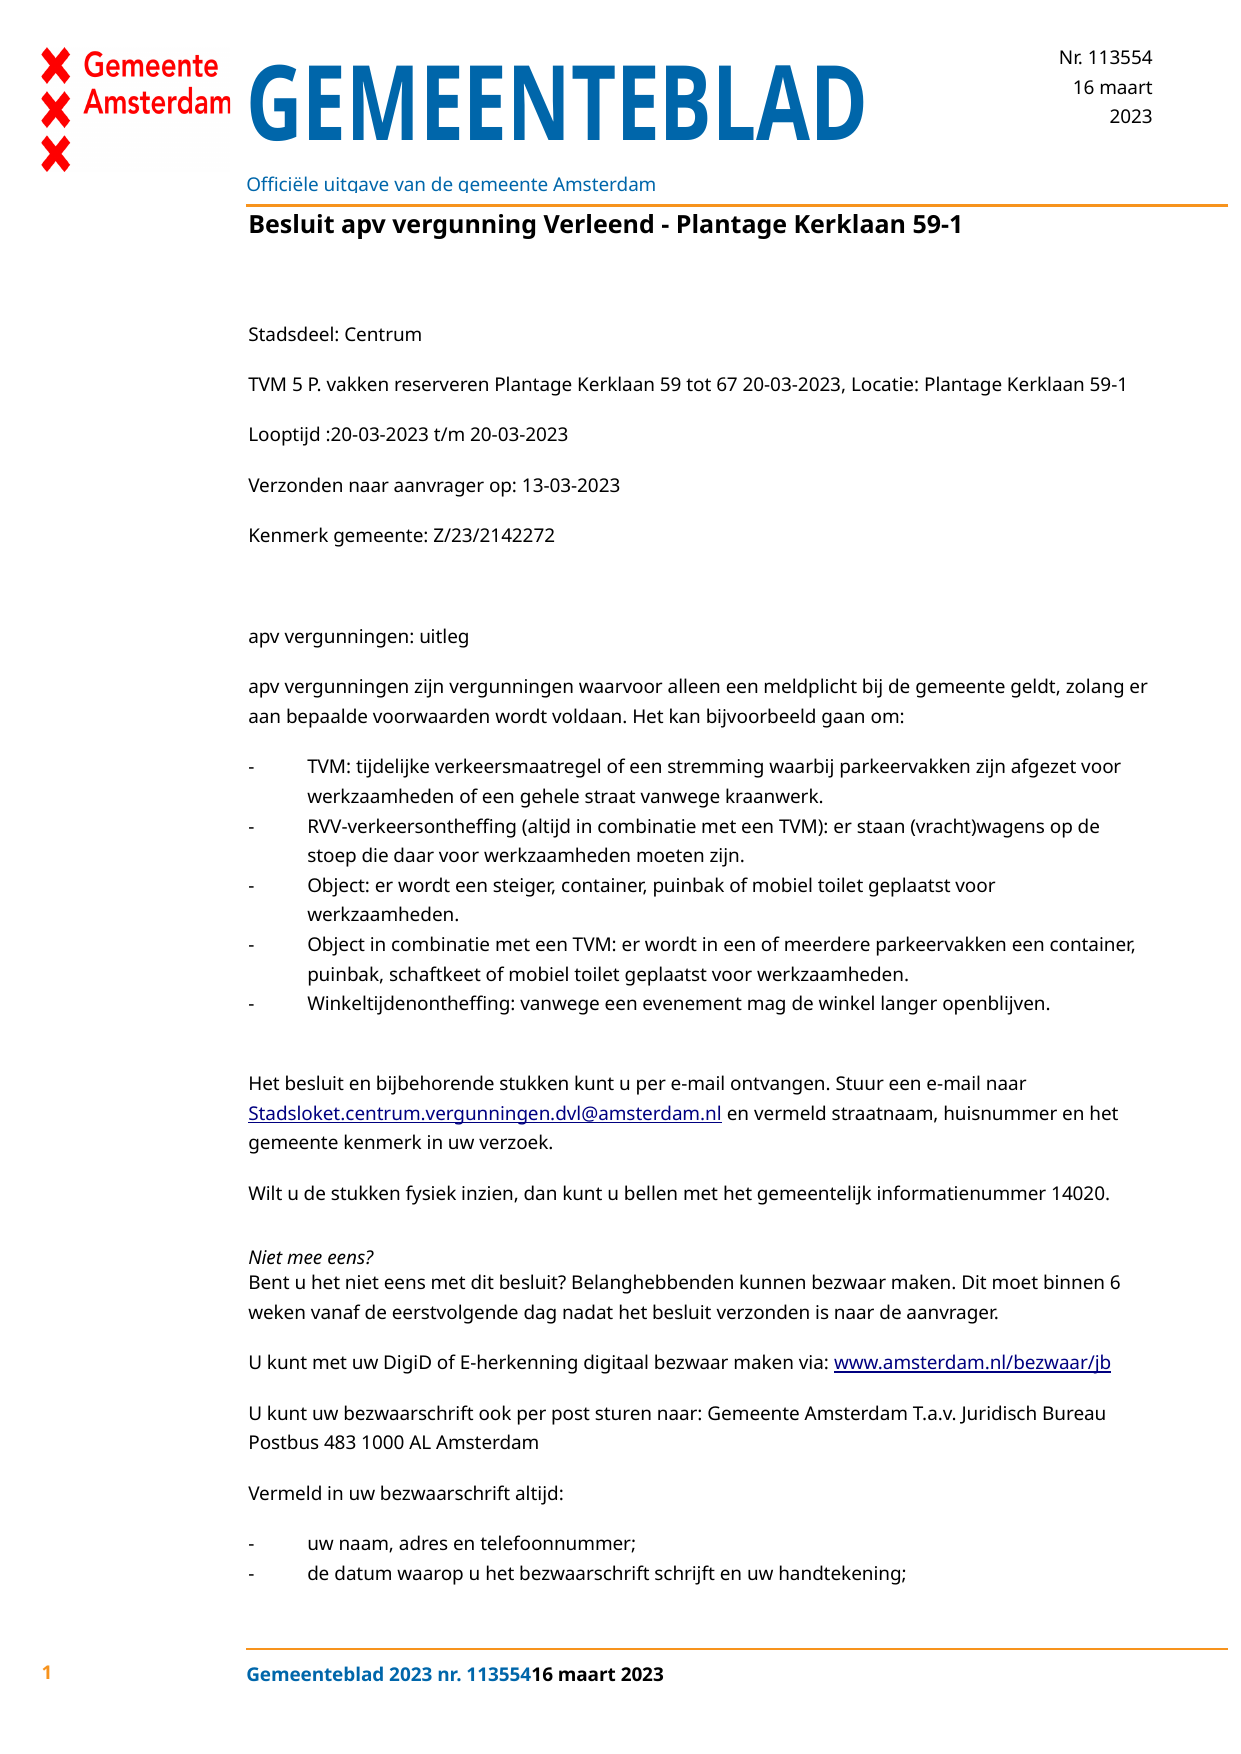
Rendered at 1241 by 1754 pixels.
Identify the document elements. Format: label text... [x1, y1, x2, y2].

list uw naam, adres en telefoonnummer; [248, 1530, 1152, 1556]
list Object: er wordt een steiger, container, puinbak of mobiel toilet geplaatst voor werkzaamheden. [248, 872, 1152, 927]
list TVM: tijdelijke verkeersmaatregel of een stremming waarbij parkeervakken zijn afgezet voor werkzaamheden of een gehele straat vanwege kraanwerk. [248, 754, 1152, 809]
text Bent u het niet eens met dit besluit? Belanghebbenden kunnen bezwaar maken. Dit moet binnen 6 weken vanaf de eerstvolgende dag nadat het besluit verzonden is naar de aanvrager. [248, 1269, 1152, 1325]
text U kunt uw bezwaarschrift ook per post sturen naar: Gemeente Amsterdam T.a.v. Juridisch Bureau Postbus 483 1000 AL Amsterdam [248, 1400, 1152, 1455]
text Looptijd :20-03-2023 t/m 20-03-2023 [248, 422, 1152, 447]
picture [41, 47, 231, 172]
text Stadsdeel: Centrum [248, 321, 1152, 346]
list Object in combinatie met een TVM: er wordt in een of meerdere parkeervakken een container, puinbak, schaftkeet of mobiel toilet geplaatst voor werkzaamheden. [248, 931, 1152, 986]
text apv vergunningen zijn vergunningen waarvoor alleen een meldplicht bij de gemeente geldt, zolang er aan bepaalde voorwaarden wordt voldaan. Het kan bijvoorbeeld gaan om: [248, 674, 1152, 729]
text Verzonden naar aanvrager op: 13-03-2023 [248, 472, 1152, 498]
list de datum waarop u het bezwaarschrift schrijft en uw handtekening; [248, 1560, 1152, 1586]
text U kunt met uw DigiD of E-herkenning digitaal bezwaar maken via: www.amsterdam.nl/bezwaar/jb [248, 1349, 1152, 1375]
text Het besluit en bijbehorende stukken kunt u per e-mail ontvangen. Stuur een e-mail naar Stadsloket.centrum.vergunningen.dvl@amsterdam.nl en vermeld straatnaam, huisnummer en het gemeente kenmerk in uw verzoek. [248, 1070, 1152, 1155]
text Besluit apv vergunning Verleend - Plantage Kerklaan 59-1 [248, 207, 1152, 241]
text Niet mee eens? [248, 1244, 1152, 1269]
list Winkeltijdenontheffing: vanwege een evenement mag de winkel langer openblijven. [248, 990, 1152, 1016]
text Kenmerk gemeente: Z/23/2142272 [248, 522, 1152, 548]
text Vermeld in uw bezwaarschrift altijd: [248, 1480, 1152, 1506]
text apv vergunningen: uitleg [248, 623, 1152, 649]
list RVV-verkeersontheffing (altijd in combinatie met een TVM): er staan (vracht)wagens op de stoep die daar voor werkzaamheden moeten zijn. [248, 813, 1152, 868]
text Wilt u de stukken fysiek inzien, dan kunt u bellen met het gemeentelijk informatienummer 14020. [248, 1180, 1152, 1206]
text TVM 5 P. vakken reserveren Plantage Kerklaan 59 tot 67 20-03-2023, Locatie: Plantage Kerklaan 59-1 [248, 371, 1152, 397]
